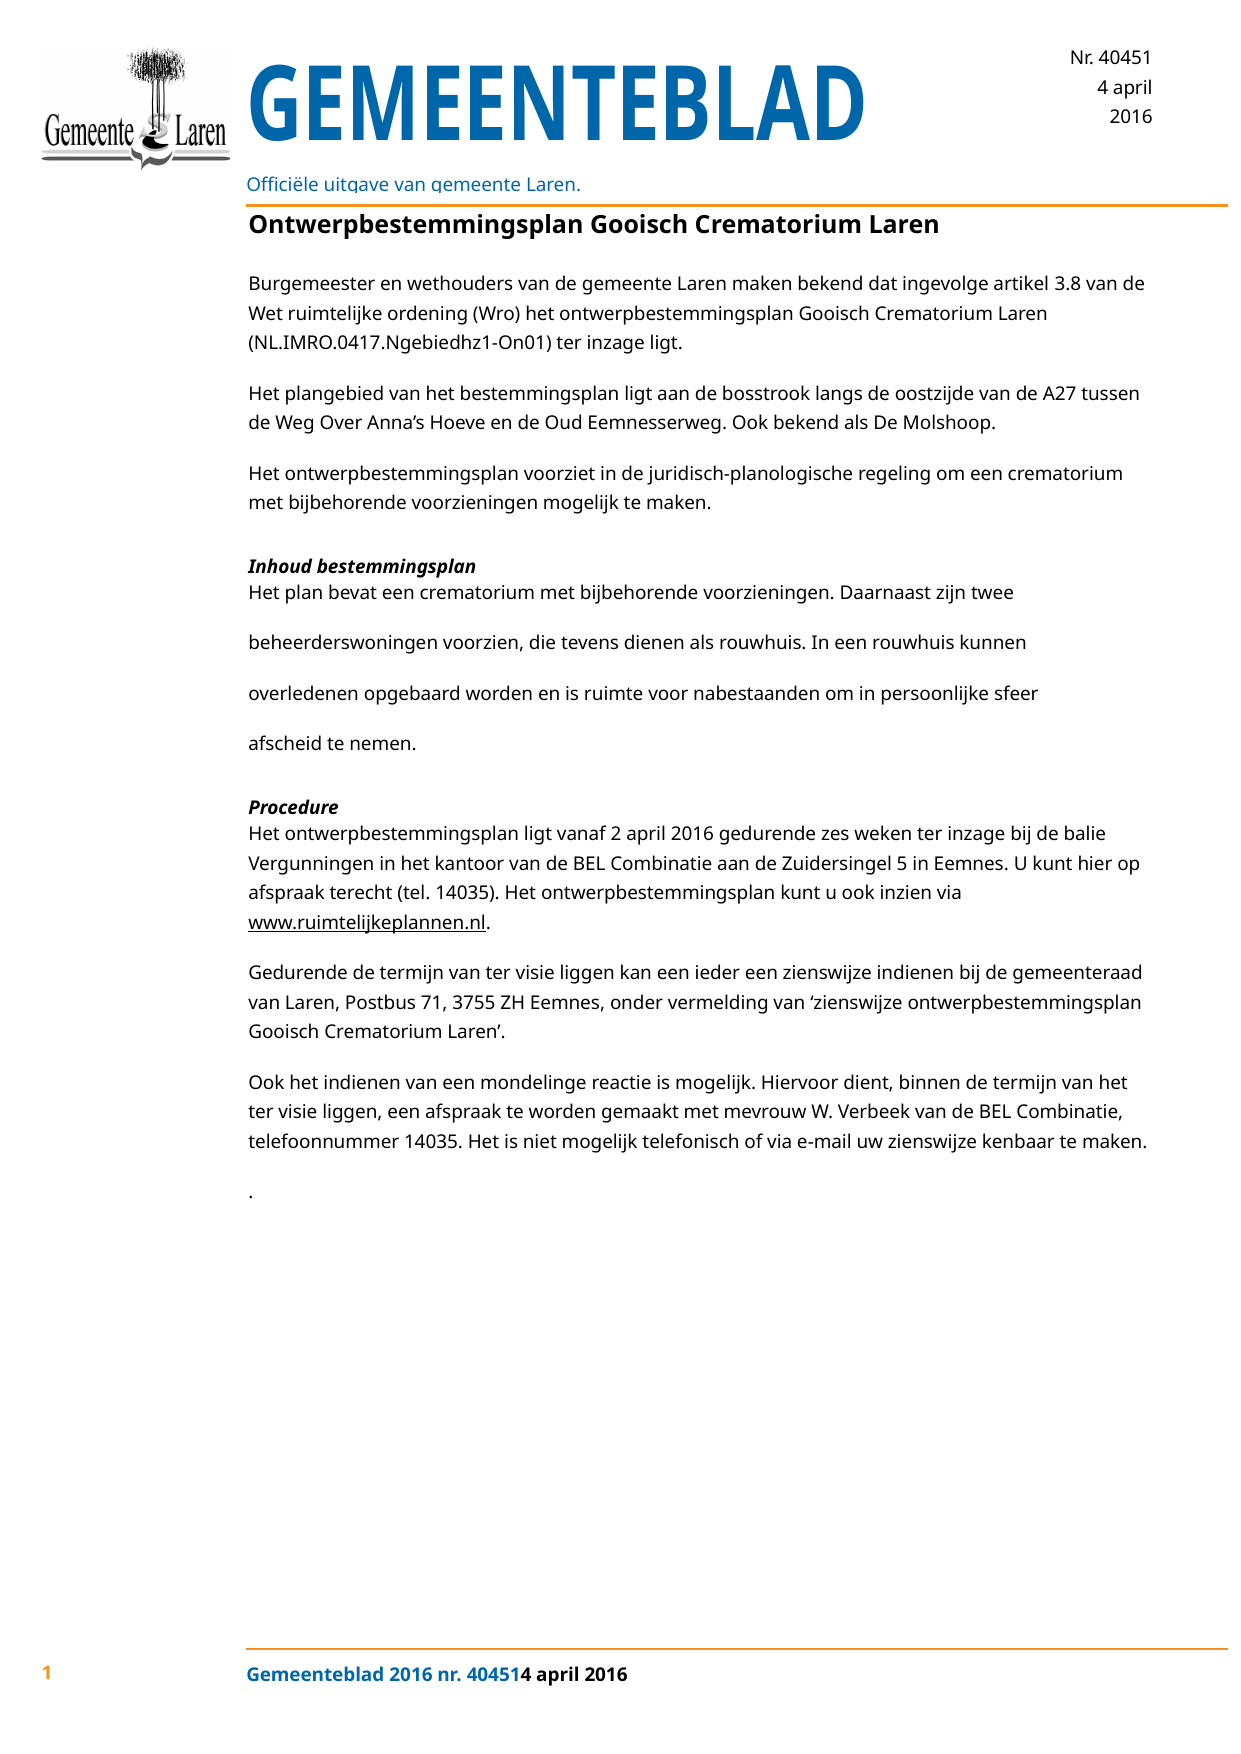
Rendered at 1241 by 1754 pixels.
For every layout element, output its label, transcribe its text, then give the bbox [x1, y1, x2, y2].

text Het ontwerpbestemmingsplan voorziet in de juridisch-planologische regeling om een crematorium met bijbehorende voorzieningen mogelijk te maken. [248, 460, 1152, 515]
text Het ontwerpbestemmingsplan ligt vanaf 2 april 2016 gedurende zes weken ter inzage bij de balie Vergunningen in het kantoor van de BEL Combinatie aan de Zuidersingel 5 in Eemnes. U kunt hier op afspraak terecht (tel. 14035). Het ontwerpbestemmingsplan kunt u ook inzien via www.ruimtelijkeplannen.nl. [248, 820, 1152, 934]
picture [41, 47, 231, 172]
text beheerderswoningen voorzien, die tevens dienen als rouwhuis. In een rouwhuis kunnen [248, 629, 1152, 655]
text Inhoud bestemmingsplan [248, 553, 1152, 579]
text Ook het indienen van een mondelinge reactie is mogelijk. Hiervoor dient, binnen de termijn van het ter visie liggen, een afspraak te worden gemaakt met mevrouw W. Verbeek van de BEL Combinatie, telefoonnummer 14035. Het is niet mogelijk telefonisch of via e-mail uw zienswijze kenbaar te maken. [248, 1069, 1152, 1154]
text afscheid te nemen. [248, 730, 1152, 756]
text Procedure [248, 794, 1152, 820]
text Gedurende de termijn van ter visie liggen kan een ieder een zienswijze indienen bij de gemeenteraad van Laren, Postbus 71, 3755 ZH Eemnes, onder vermelding van ‘zienswijze ontwerpbestemmingsplan Gooisch Crematorium Laren’. [248, 959, 1152, 1044]
text Het plan bevat een crematorium met bijbehorende voorzieningen. Daarnaast zijn twee [248, 579, 1152, 605]
text Het plangebied van het bestemmingsplan ligt aan de bosstrook langs de oostzijde van de A27 tussen de Weg Over Anna’s Hoeve en de Oud Eemnesserweg. Ook bekend als De Molshoop. [248, 380, 1152, 435]
text Ontwerpbestemmingsplan Gooisch Crematorium Laren [248, 207, 1152, 241]
text overledenen opgebaard worden en is ruimte voor nabestaanden om in persoonlijke sfeer [248, 680, 1152, 706]
text . [248, 1178, 1152, 1204]
text Burgemeester en wethouders van de gemeente Laren maken bekend dat ingevolge artikel 3.8 van de Wet ruimtelijke ordening (Wro) het ontwerpbestemmingsplan Gooisch Crematorium Laren (NL.IMRO.0417.Ngebiedhz1-On01) ter inzage ligt. [248, 270, 1152, 355]
